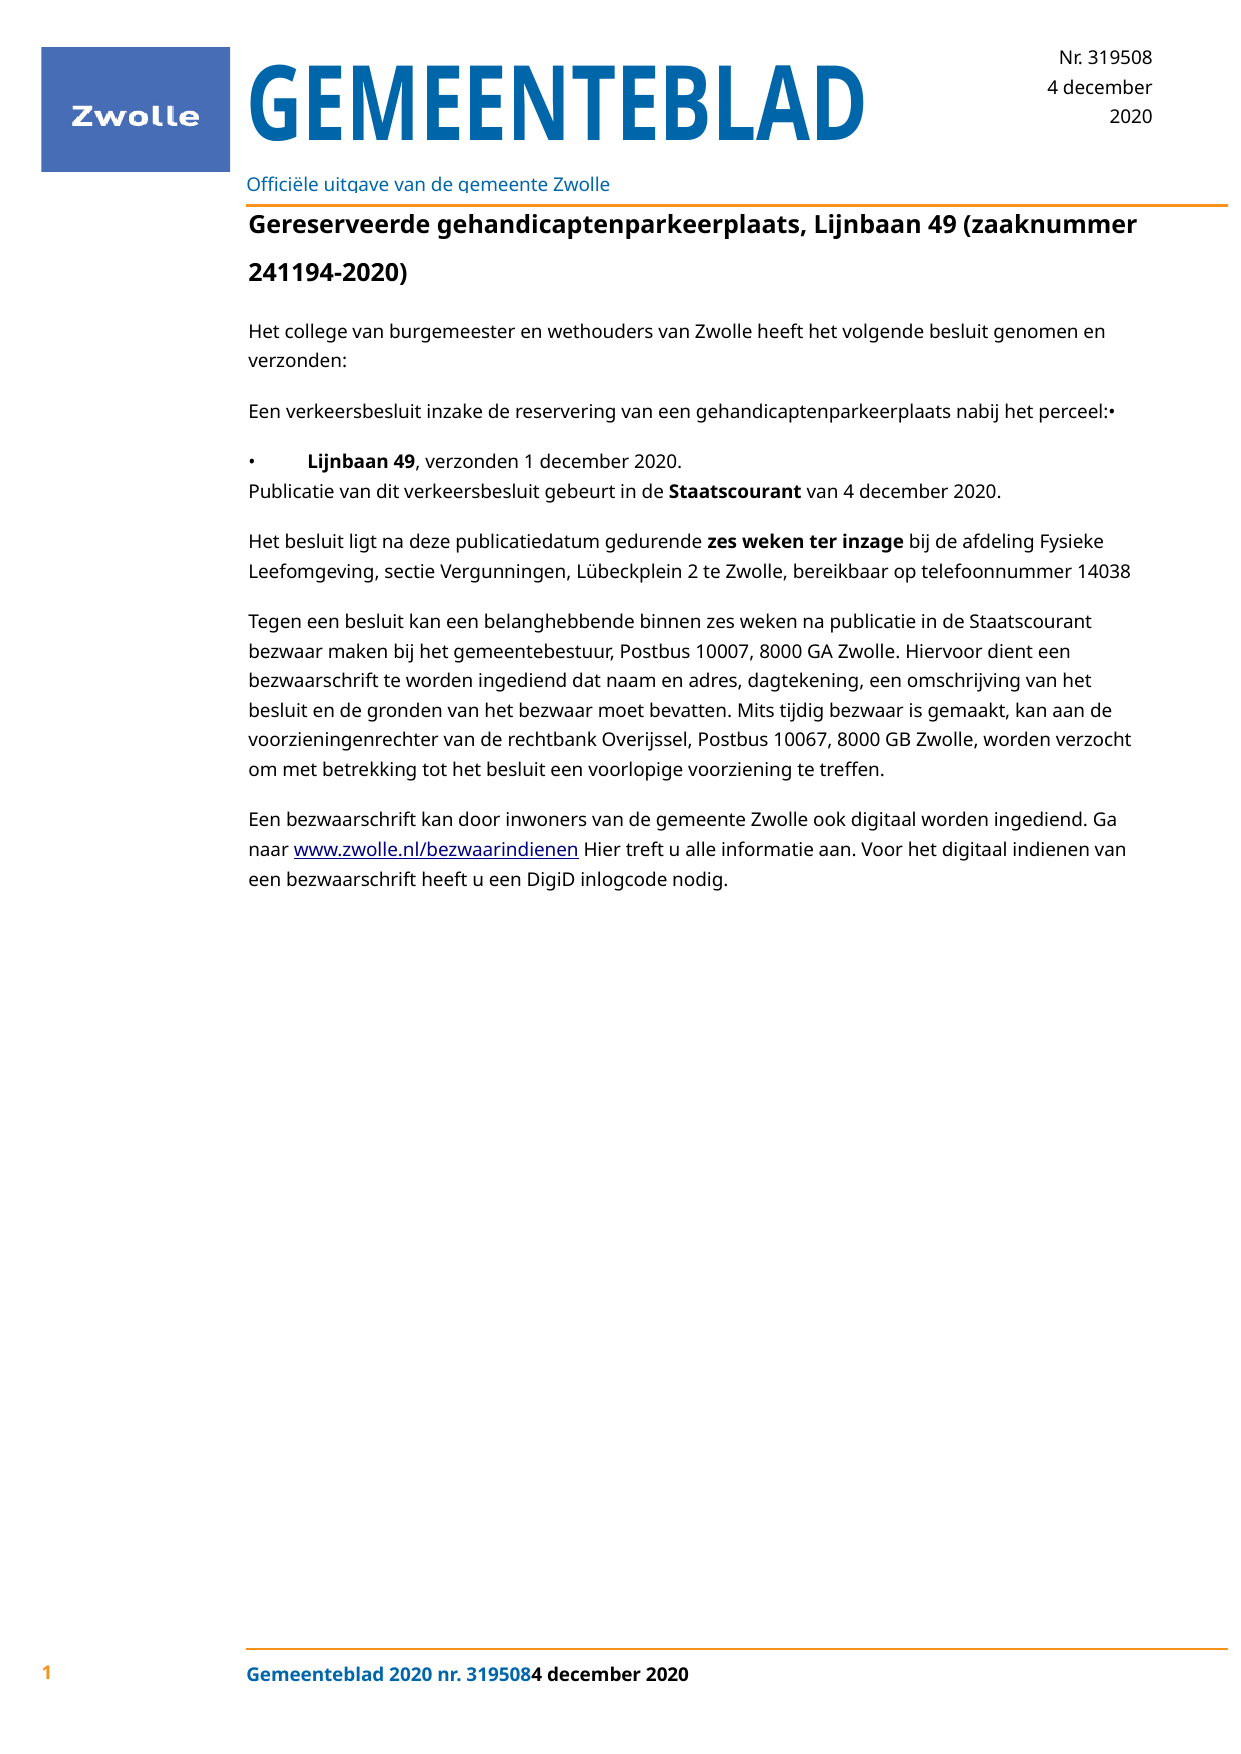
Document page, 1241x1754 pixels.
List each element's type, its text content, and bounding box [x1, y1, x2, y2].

picture [41, 47, 231, 172]
text Een bezwaarschrift kan door inwoners van de gemeente Zwolle ook digitaal worden ingediend. Ga naar www.zwolle.nl/bezwaarindienen Hier treft u alle informatie aan. Voor het digitaal indienen van een bezwaarschrift heeft u een DigiD inlogcode nodig. [248, 807, 1152, 892]
text Het college van burgemeester en wethouders van Zwolle heeft het volgende besluit genomen en verzonden: [248, 318, 1152, 373]
text Gereserveerde gehandicaptenparkeerplaats, Lijnbaan 49 (zaaknummer 241194-2020) [248, 207, 1152, 288]
text Publicatie van dit verkeersbesluit gebeurt in de Staatscourant van 4 december 2020. [248, 478, 1152, 504]
text Een verkeersbesluit inzake de reservering van een gehandicaptenparkeerplaats nabij het perceel:• [248, 398, 1152, 424]
text Het besluit ligt na deze publicatiedatum gedurende zes weken ter inzage bij de afdeling Fysieke Leefomgeving, sectie Vergunningen, Lübeckplein 2 te Zwolle, bereikbaar op telefoonnummer 14038 [248, 528, 1152, 584]
list Lijnbaan 49, verzonden 1 december 2020. [248, 448, 1152, 474]
text Tegen een besluit kan een belanghebbende binnen zes weken na publicatie in de Staatscourant bezwaar maken bij het gemeentebestuur, Postbus 10007, 8000 GA Zwolle. Hiervoor dient een bezwaarschrift te worden ingediend dat naam en adres, dagtekening, een omschrijving van het besluit en de gronden van het bezwaar moet bevatten. Mits tijdig bezwaar is gemaakt, kan aan de voorzieningenrechter van de rechtbank Overijssel, Postbus 10067, 8000 GB Zwolle, worden verzocht om met betrekking tot het besluit een voorlopige voorziening te treffen. [248, 608, 1152, 782]
